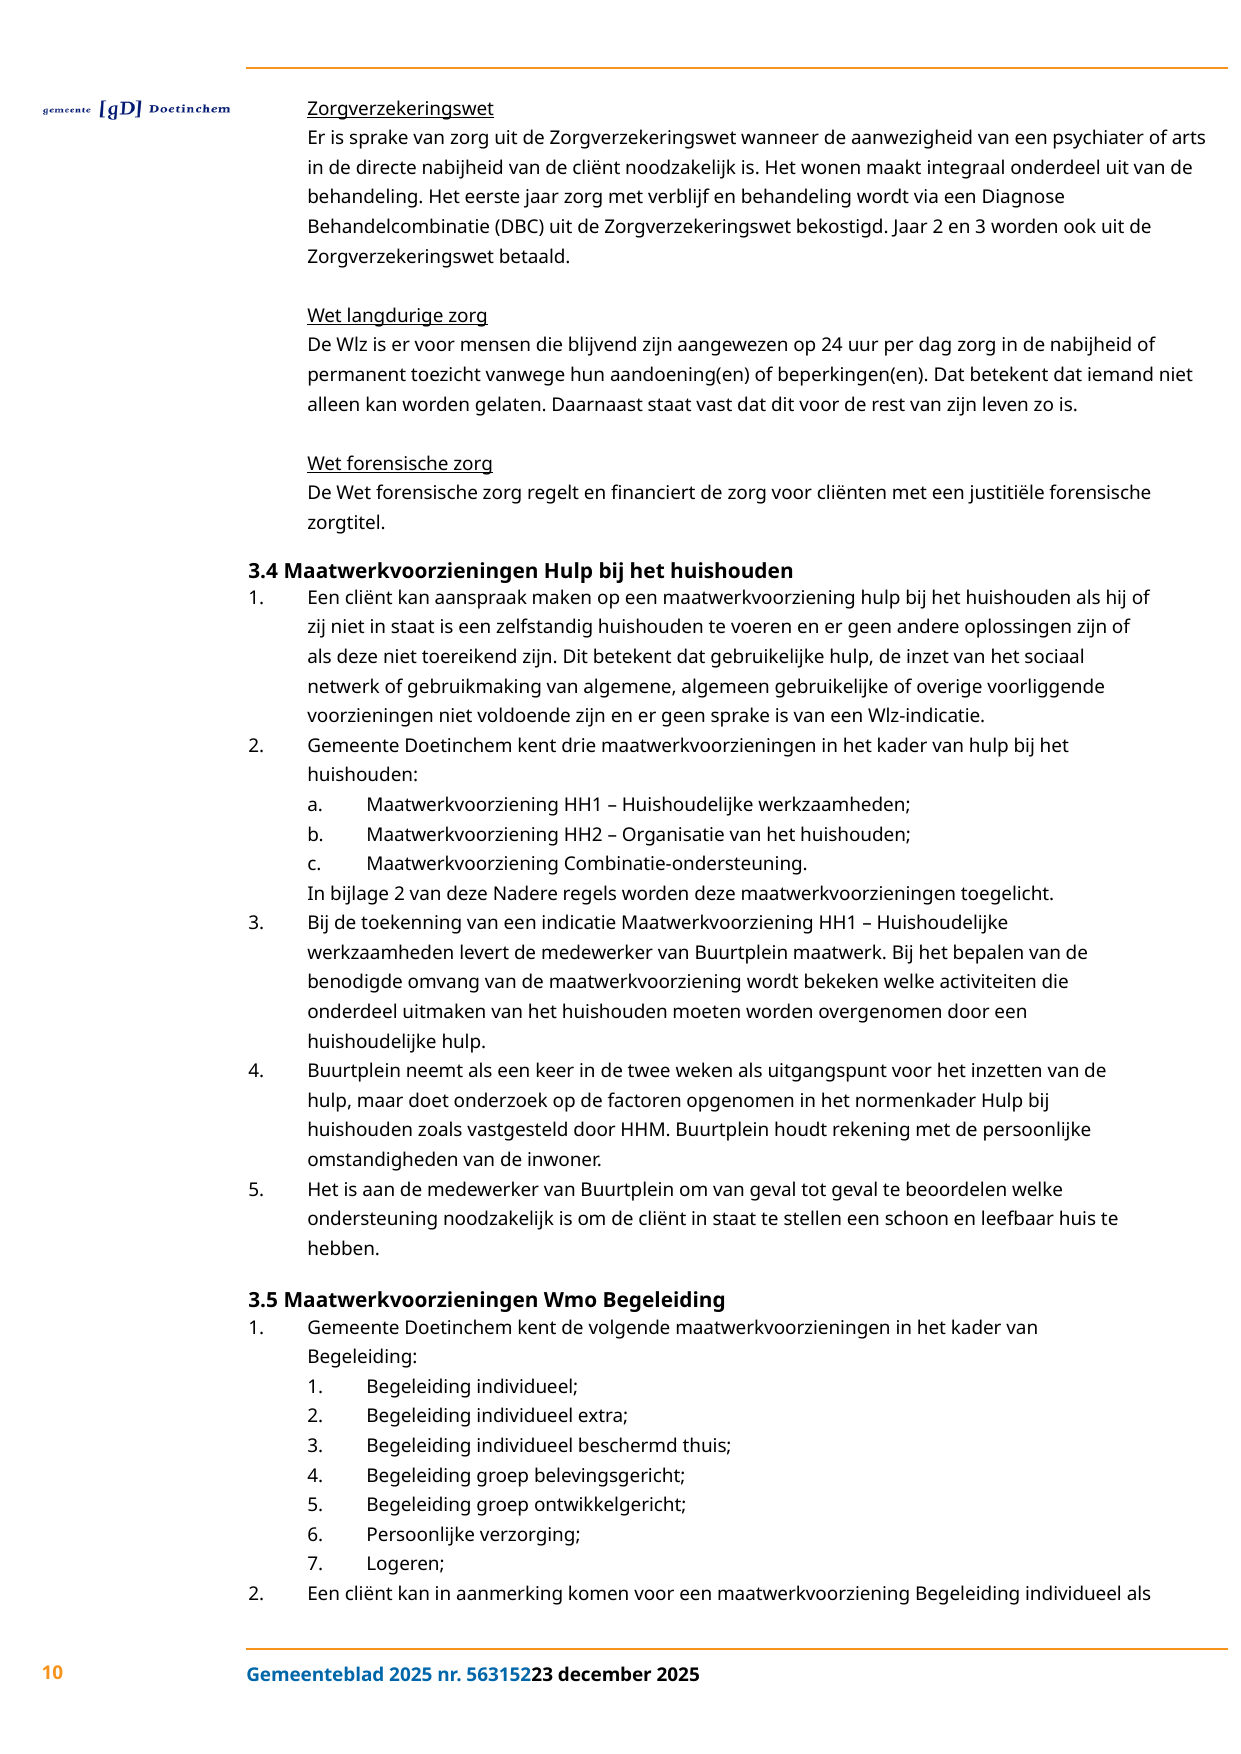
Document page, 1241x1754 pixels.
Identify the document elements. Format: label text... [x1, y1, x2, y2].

list In bijlage 2 van deze Nadere regels worden deze maatwerkvoorzieningen toegelicht. [248, 880, 1152, 906]
list Logeren; [307, 1551, 1152, 1576]
list Begeleiding groep ontwikkelgericht; [307, 1491, 1152, 1517]
list Begeleiding groep belevingsgericht; [307, 1462, 1152, 1487]
list Bij de toekenning van een indicatie Maatwerkvoorziening HH1 – Huishoudelijke werkzaamheden levert de medewerker van Buurtplein maatwerk. Bij het bepalen van de benodigde omvang van de maatwerkvoorziening wordt bekeken welke activiteiten die onderdeel uitmaken van het huishouden moeten worden overgenomen door een huishoudelijke hulp. [248, 909, 1152, 1054]
picture [41, 47, 231, 172]
list Persoonlijke verzorging; [307, 1521, 1152, 1547]
list Maatwerkvoorziening HH2 – Organisatie van het huishouden; [307, 821, 1152, 847]
list Een cliënt kan in aanmerking komen voor een maatwerkvoorziening Begeleiding individueel als [248, 1580, 1152, 1606]
list Begeleiding individueel beschermd thuis; [307, 1432, 1152, 1458]
text 3.5 Maatwerkvoorzieningen Wmo Begeleiding [248, 1285, 1152, 1314]
list Gemeente Doetinchem kent de volgende maatwerkvoorzieningen in het kader van Begeleiding: [248, 1314, 1152, 1369]
list Begeleiding individueel extra; [307, 1403, 1152, 1428]
list Buurtplein neemt als een keer in de twee weken als uitgangspunt voor het inzetten van de hulp, maar doet onderzoek op de factoren opgenomen in het normenkader Hulp bij huishouden zoals vastgesteld door HHM. Buurtplein houdt rekening met de persoonlijke omstandigheden van de inwoner. [248, 1057, 1152, 1172]
text 3.4 Maatwerkvoorzieningen Hulp bij het huishouden [248, 556, 1152, 584]
table_header Zorgverzekeringswet Er is sprake van zorg uit de Zorgverzekeringswet wanneer de aanwezigheid van een psychiater of arts in de directe nabijheid van de cliënt noodzakelijk is. Het wonen maakt integraal onderdeel uit van de behandeling. Het eerste jaar zorg met verblijf en behandeling wordt via een Diagnose Behandelcombinatie (DBC) uit de Zorgverzekeringswet bekostigd. Jaar 2 en 3 worden ook uit de Zorgverzekeringswet betaald. Wet langdurige zorg De Wlz is er voor mensen die blijvend zijn aangewezen op 24 uur per dag zorg in de nabijheid of permanent toezicht vanwege hun aandoening(en) of beperkingen(en). Dat betekent dat iemand niet alleen kan worden gelaten. Daarnaast staat vast dat dit voor de rest van zijn leven zo is. Wet forensische zorg De Wet forensische zorg regelt en financiert de zorg voor cliënten met een justitiële forensische zorgtitel. [307, 95, 1211, 535]
list Het is aan de medewerker van Buurtplein om van geval tot geval te beoordelen welke ondersteuning noodzakelijk is om de cliënt in staat te stellen een schoon en leefbaar huis te hebben. [248, 1176, 1152, 1261]
list Gemeente Doetinchem kent drie maatwerkvoorzieningen in het kader van hulp bij het huishouden: [248, 732, 1152, 787]
list Een cliënt kan aanspraak maken op een maatwerkvoorziening hulp bij het huishouden als hij of zij niet in staat is een zelfstandig huishouden te voeren en er geen andere oplossingen zijn of als deze niet toereikend zijn. Dit betekent dat gebruikelijke hulp, de inzet van het sociaal netwerk of gebruikmaking van algemene, algemeen gebruikelijke of overige voorliggende voorzieningen niet voldoende zijn en er geen sprake is van een Wlz-indicatie. [248, 584, 1152, 728]
list Maatwerkvoorziening Combinatie-ondersteuning. [307, 850, 1152, 876]
list Begeleiding individueel; [307, 1373, 1152, 1399]
list Maatwerkvoorziening HH1 – Huishoudelijke werkzaamheden; [307, 791, 1152, 817]
